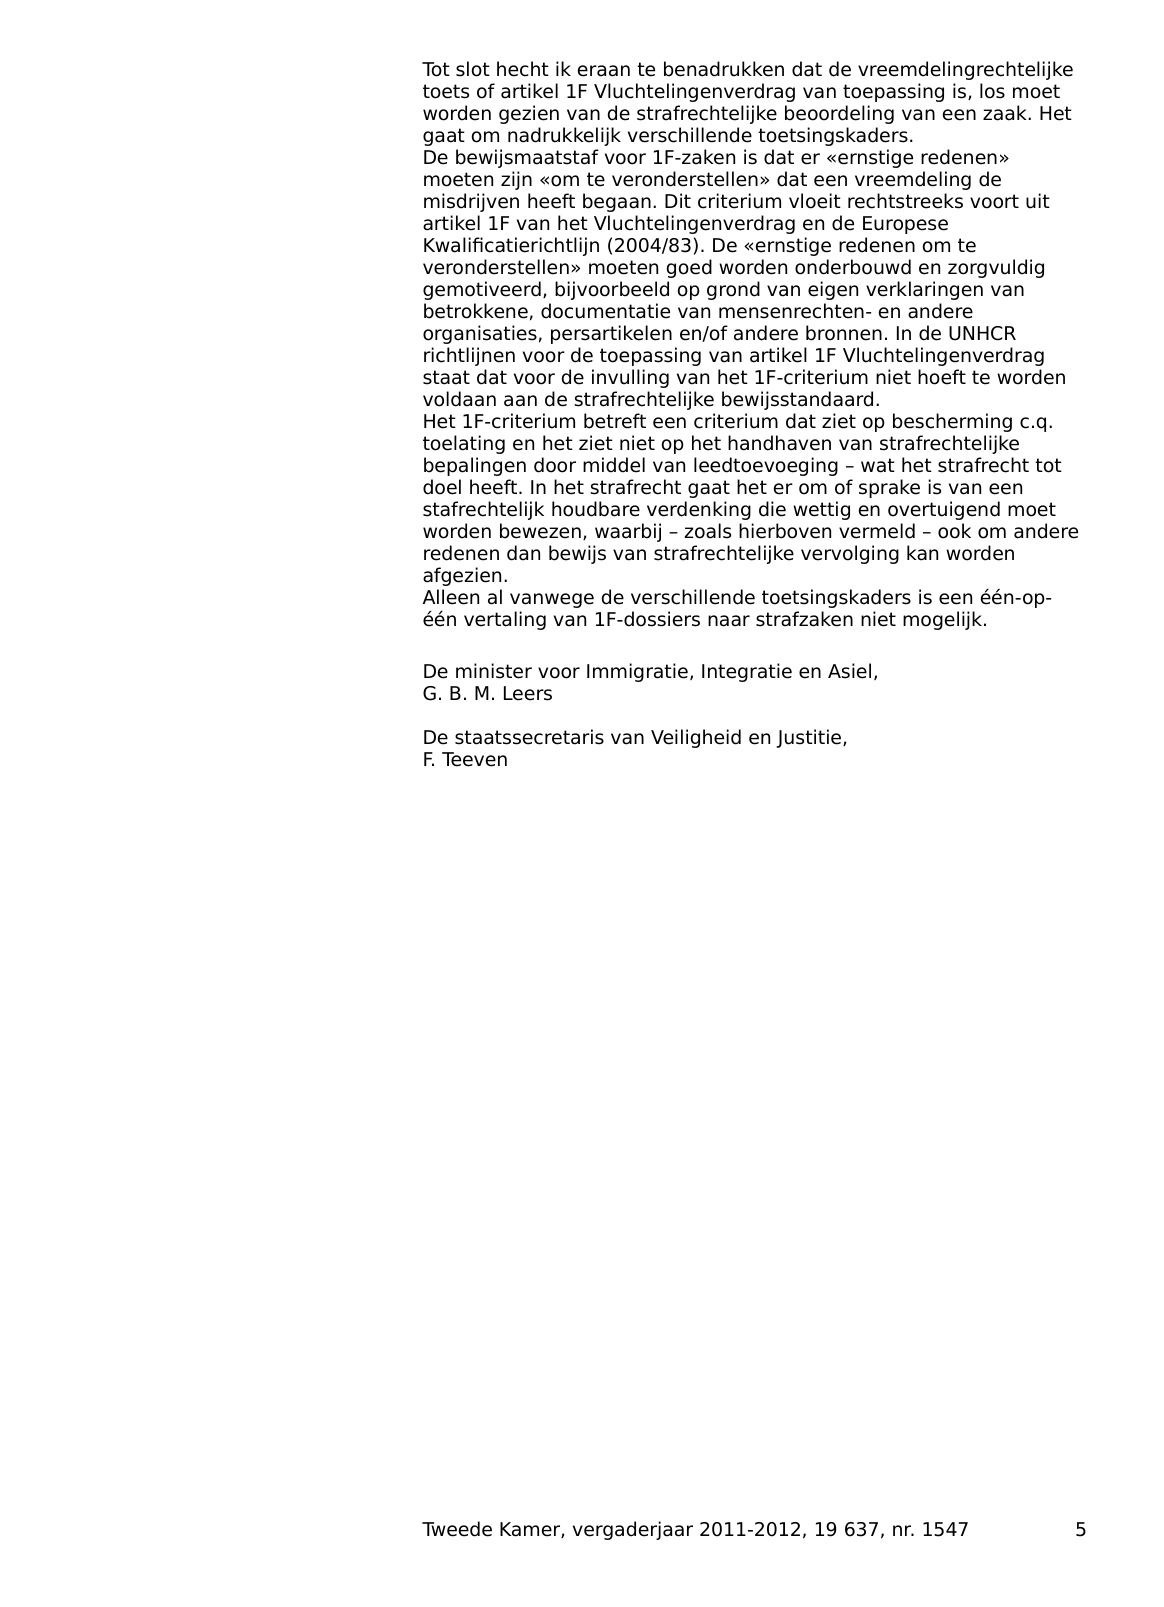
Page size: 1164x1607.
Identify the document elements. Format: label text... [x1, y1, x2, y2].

text De minister voor Immigratie, Integratie en Asiel, G. B. M. Leers [422, 661, 1087, 704]
text De staatssecretaris van Veiligheid en Justitie, F. Teeven [422, 727, 1087, 771]
text De bewijsmaatstaf voor 1F-zaken is dat er «ernstige redenen» moeten zijn «om te veronderstellen» dat een vreemdeling de misdrijven heeft begaan. Dit criterium vloeit rechtstreeks voort uit artikel 1F van het Vluchtelingenverdrag en de Europese Kwalificatierichtlijn (2004/83). De «ernstige redenen om te veronderstellen» moeten goed worden onderbouwd en zorgvuldig gemotiveerd, bijvoorbeeld op grond van eigen verklaringen van betrokkene, documentatie van mensenrechten- en andere organisaties, persartikelen en/of andere bronnen. In de UNHCR richtlijnen voor de toepassing van artikel 1F Vluchtelingenverdrag staat dat voor de invulling van het 1F-criterium niet hoeft te worden voldaan aan de strafrechtelijke bewijsstandaard. [422, 147, 1087, 411]
text Alleen al vanwege de verschillende toetsingskaders is een één-op-één vertaling van 1F-dossiers naar strafzaken niet mogelijk. [422, 587, 1087, 631]
text Tot slot hecht ik eraan te benadrukken dat de vreemdelingrechtelijke toets of artikel 1F Vluchtelingenverdrag van toepassing is, los moet worden gezien van de strafrechtelijke beoordeling van een zaak. Het gaat om nadrukkelijk verschillende toetsingskaders. [422, 59, 1087, 147]
text Het 1F-criterium betreft een criterium dat ziet op bescherming c.q. toelating en het ziet niet op het handhaven van strafrechtelijke bepalingen door middel van leedtoevoeging – wat het strafrecht tot doel heeft. In het strafrecht gaat het er om of sprake is van een stafrechtelijk houdbare verdenking die wettig en overtuigend moet worden bewezen, waarbij – zoals hierboven vermeld – ook om andere redenen dan bewijs van strafrechtelijke vervolging kan worden afgezien. [422, 411, 1087, 587]
